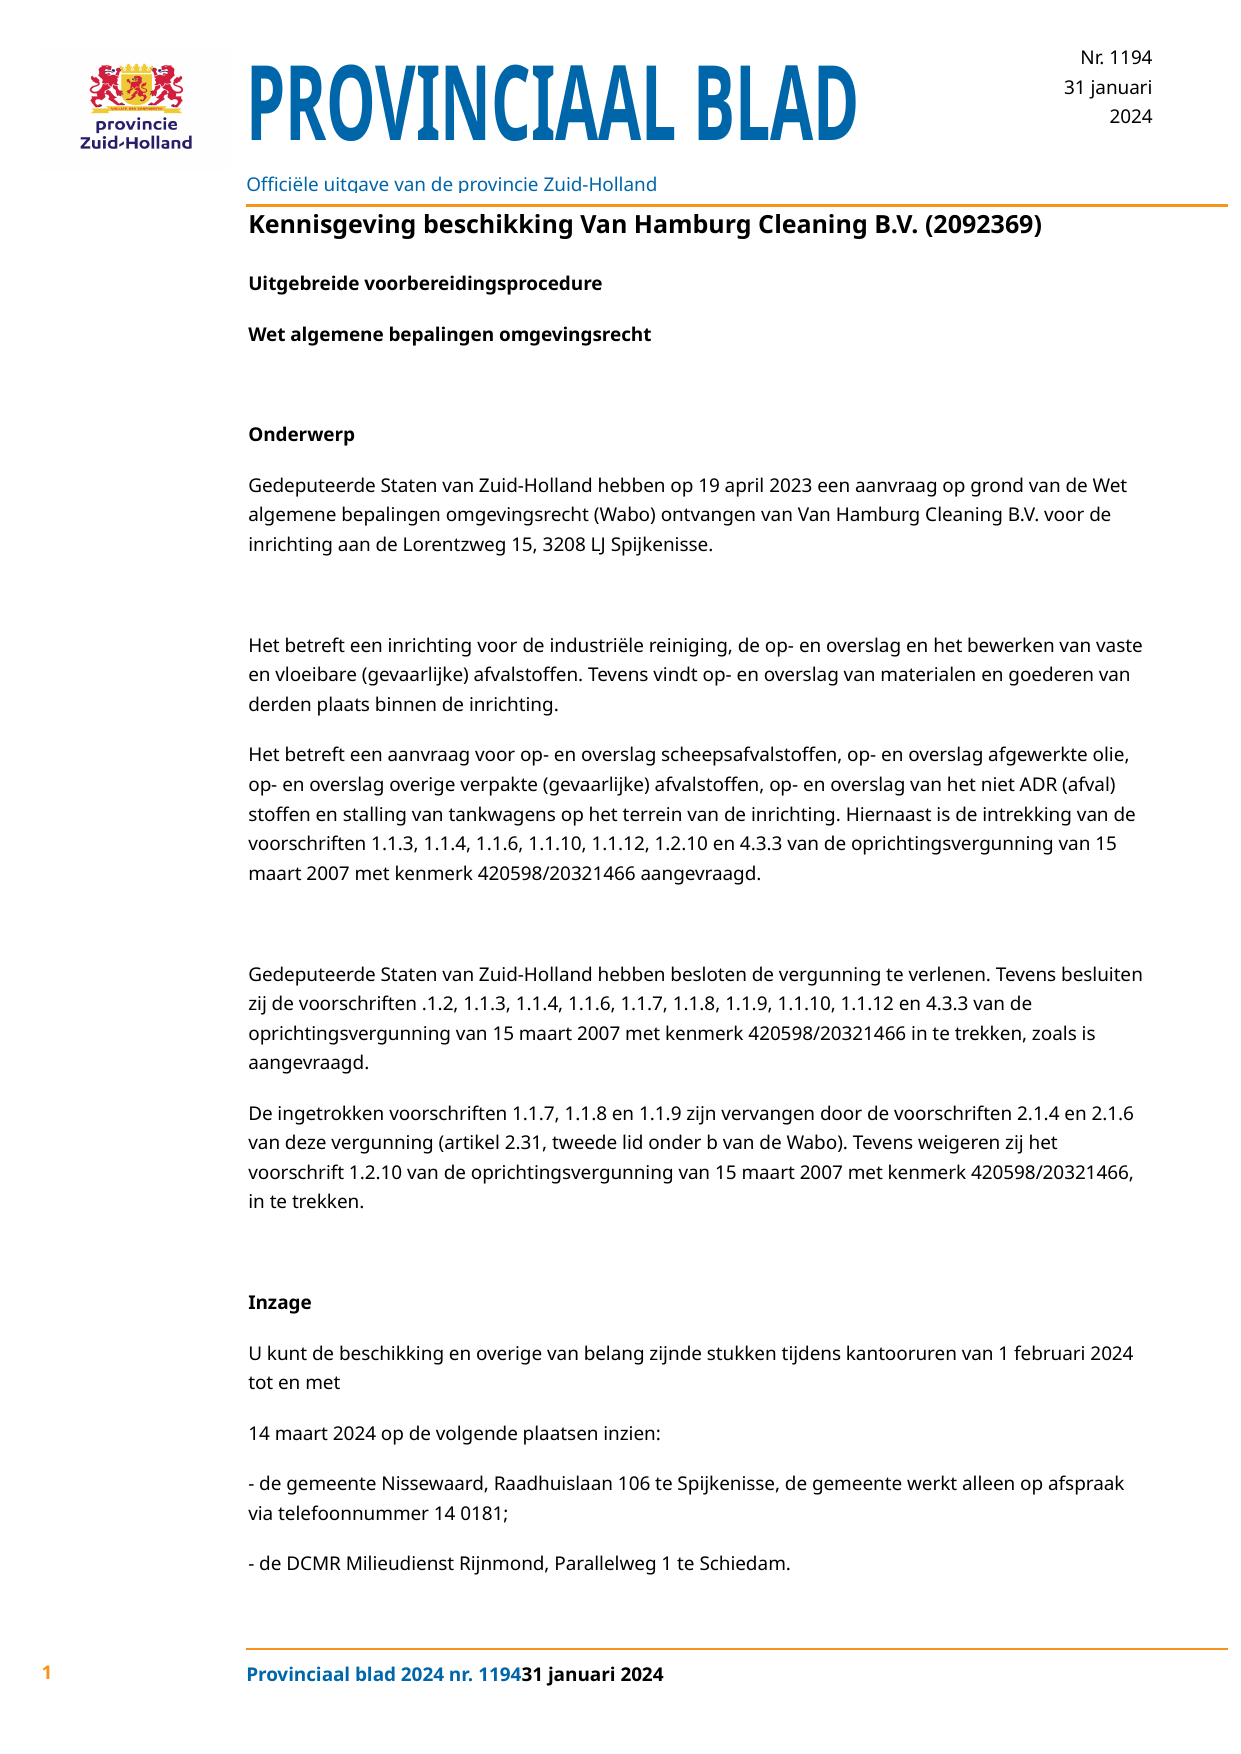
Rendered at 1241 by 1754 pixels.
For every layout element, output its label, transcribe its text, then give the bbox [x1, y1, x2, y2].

text Het betreft een aanvraag voor op- en overslag scheepsafvalstoffen, op- en overslag afgewerkte olie, op- en overslag overige verpakte (gevaarlijke) afvalstoffen, op- en overslag van het niet ADR (afval) stoffen en stalling van tankwagens op het terrein van de inrichting. Hiernaast is de intrekking van de voorschriften 1.1.3, 1.1.4, 1.1.6, 1.1.10, 1.1.12, 1.2.10 en 4.3.3 van de oprichtingsvergunning van 15 maart 2007 met kenmerk 420598/20321466 aangevraagd. [248, 742, 1152, 886]
text - de DCMR Milieudienst Rijnmond, Parallelweg 1 te Schiedam. [248, 1550, 1152, 1576]
text Gedeputeerde Staten van Zuid-Holland hebben op 19 april 2023 een aanvraag op grond van de Wet algemene bepalingen omgevingsrecht (Wabo) ontvangen van Van Hamburg Cleaning B.V. voor de inrichting aan de Lorentzweg 15, 3208 LJ Spijkenisse. [248, 472, 1152, 557]
text Onderwerp [248, 422, 1152, 447]
text Uitgebreide voorbereidingsprocedure [248, 270, 1152, 296]
text Kennisgeving beschikking Van Hamburg Cleaning B.V. (2092369) [248, 207, 1152, 241]
text - de gemeente Nissewaard, Raadhuislaan 106 te Spijkenisse, de gemeente werkt alleen op afspraak via telefoonnummer 14 0181; [248, 1470, 1152, 1526]
text U kunt de beschikking en overige van belang zijnde stukken tijdens kantooruren van 1 februari 2024 tot en met [248, 1340, 1152, 1395]
text Gedeputeerde Staten van Zuid-Holland hebben besloten de vergunning te verlenen. Tevens besluiten zij de voorschriften .1.2, 1.1.3, 1.1.4, 1.1.6, 1.1.7, 1.1.8, 1.1.9, 1.1.10, 1.1.12 en 4.3.3 van de oprichtingsvergunning van 15 maart 2007 met kenmerk 420598/20321466 in te trekken, zoals is aangevraagd. [248, 961, 1152, 1075]
text Inzage [248, 1289, 1152, 1315]
text 14 maart 2024 op de volgende plaatsen inzien: [248, 1420, 1152, 1446]
text De ingetrokken voorschriften 1.1.7, 1.1.8 en 1.1.9 zijn vervangen door de voorschriften 2.1.4 en 2.1.6 van deze vergunning (artikel 2.31, tweede lid onder b van de Wabo). Tevens weigeren zij het voorschrift 1.2.10 van de oprichtingsvergunning van 15 maart 2007 met kenmerk 420598/20321466, in te trekken. [248, 1100, 1152, 1214]
picture [41, 47, 231, 172]
text Het betreft een inrichting voor de industriële reiniging, de op- en overslag en het bewerken van vaste en vloeibare (gevaarlijke) afvalstoffen. Tevens vindt op- en overslag van materialen en goederen van derden plaats binnen de inrichting. [248, 632, 1152, 717]
text Wet algemene bepalingen omgevingsrecht [248, 321, 1152, 346]
